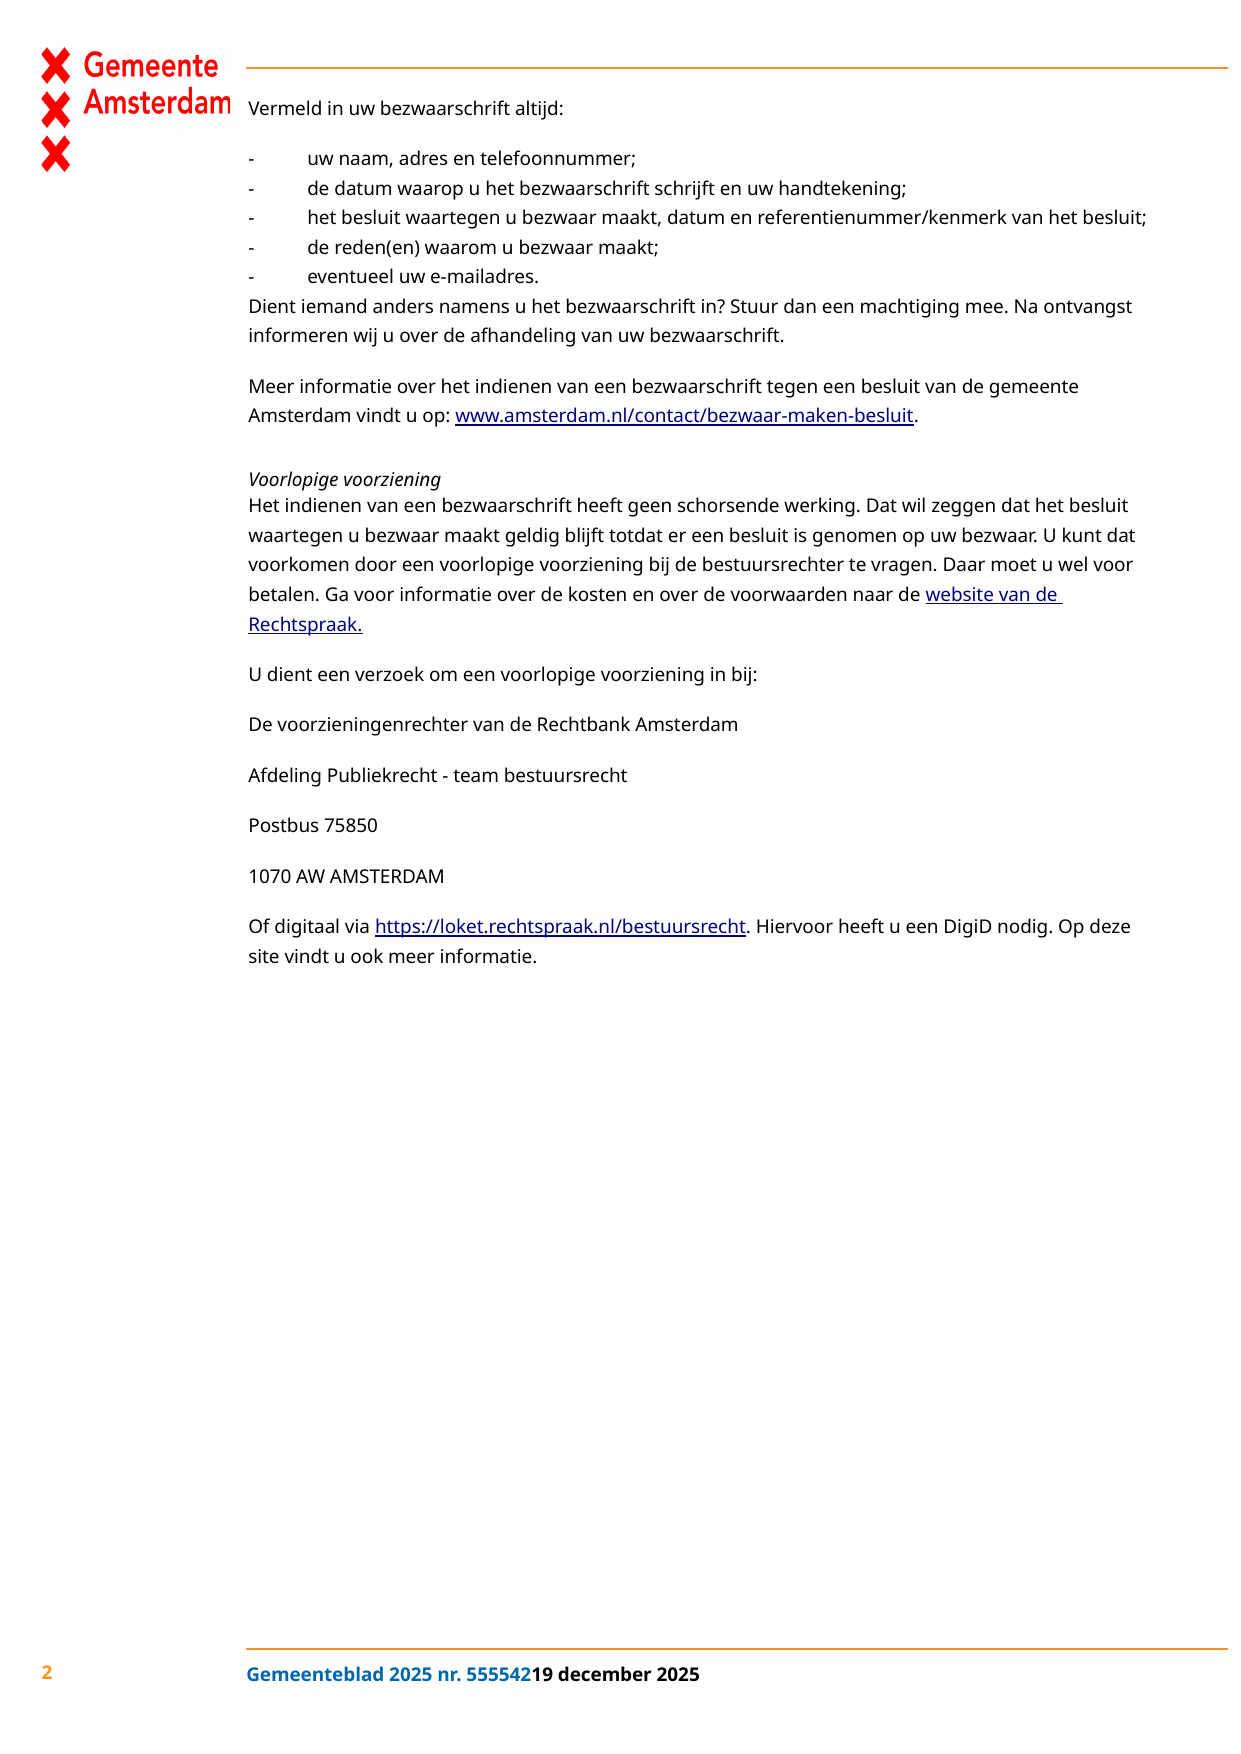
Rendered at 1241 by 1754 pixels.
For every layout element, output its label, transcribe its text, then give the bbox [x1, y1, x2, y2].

list het besluit waartegen u bezwaar maakt, datum en referentienummer/kenmerk van het besluit; [248, 204, 1152, 230]
text Het indienen van een bezwaarschrift heeft geen schorsende werking. Dat wil zeggen dat het besluit waartegen u bezwaar maakt geldig blijft totdat er een besluit is genomen op uw bezwaar. U kunt dat voorkomen door een voorlopige voorziening bij de bestuursrechter te vragen. Daar moet u wel voor betalen. Ga voor informatie over de kosten en over de voorwaarden naar de website van de Rechtspraak. [248, 492, 1152, 636]
list de datum waarop u het bezwaarschrift schrijft en uw handtekening; [248, 175, 1152, 201]
text De voorzieningenrechter van de Rechtbank Amsterdam [248, 712, 1152, 737]
text Vermeld in uw bezwaarschrift altijd: [248, 95, 1152, 121]
text 1070 AW AMSTERDAM [248, 863, 1152, 888]
list uw naam, adres en telefoonnummer; [248, 145, 1152, 171]
text Meer informatie over het indienen van een bezwaarschrift tegen een besluit van de gemeente Amsterdam vindt u op: www.amsterdam.nl/contact/bezwaar-maken-besluit. [248, 373, 1152, 428]
list eventueel uw e-mailadres. [248, 263, 1152, 289]
text Postbus 75850 [248, 812, 1152, 838]
text Of digitaal via https://loket.rechtspraak.nl/bestuursrecht. Hiervoor heeft u een DigiD nodig. Op deze site vindt u ook meer informatie. [248, 913, 1152, 968]
picture [41, 47, 231, 172]
text Afdeling Publiekrecht - team bestuursrecht [248, 762, 1152, 788]
list de reden(en) waarom u bezwaar maakt; [248, 234, 1152, 260]
text Dient iemand anders namens u het bezwaarschrift in? Stuur dan een machtiging mee. Na ontvangst informeren wij u over de afhandeling van uw bezwaarschrift. [248, 293, 1152, 348]
text U dient een verzoek om een voorlopige voorziening in bij: [248, 661, 1152, 687]
text Voorlopige voorziening [248, 467, 1152, 492]
